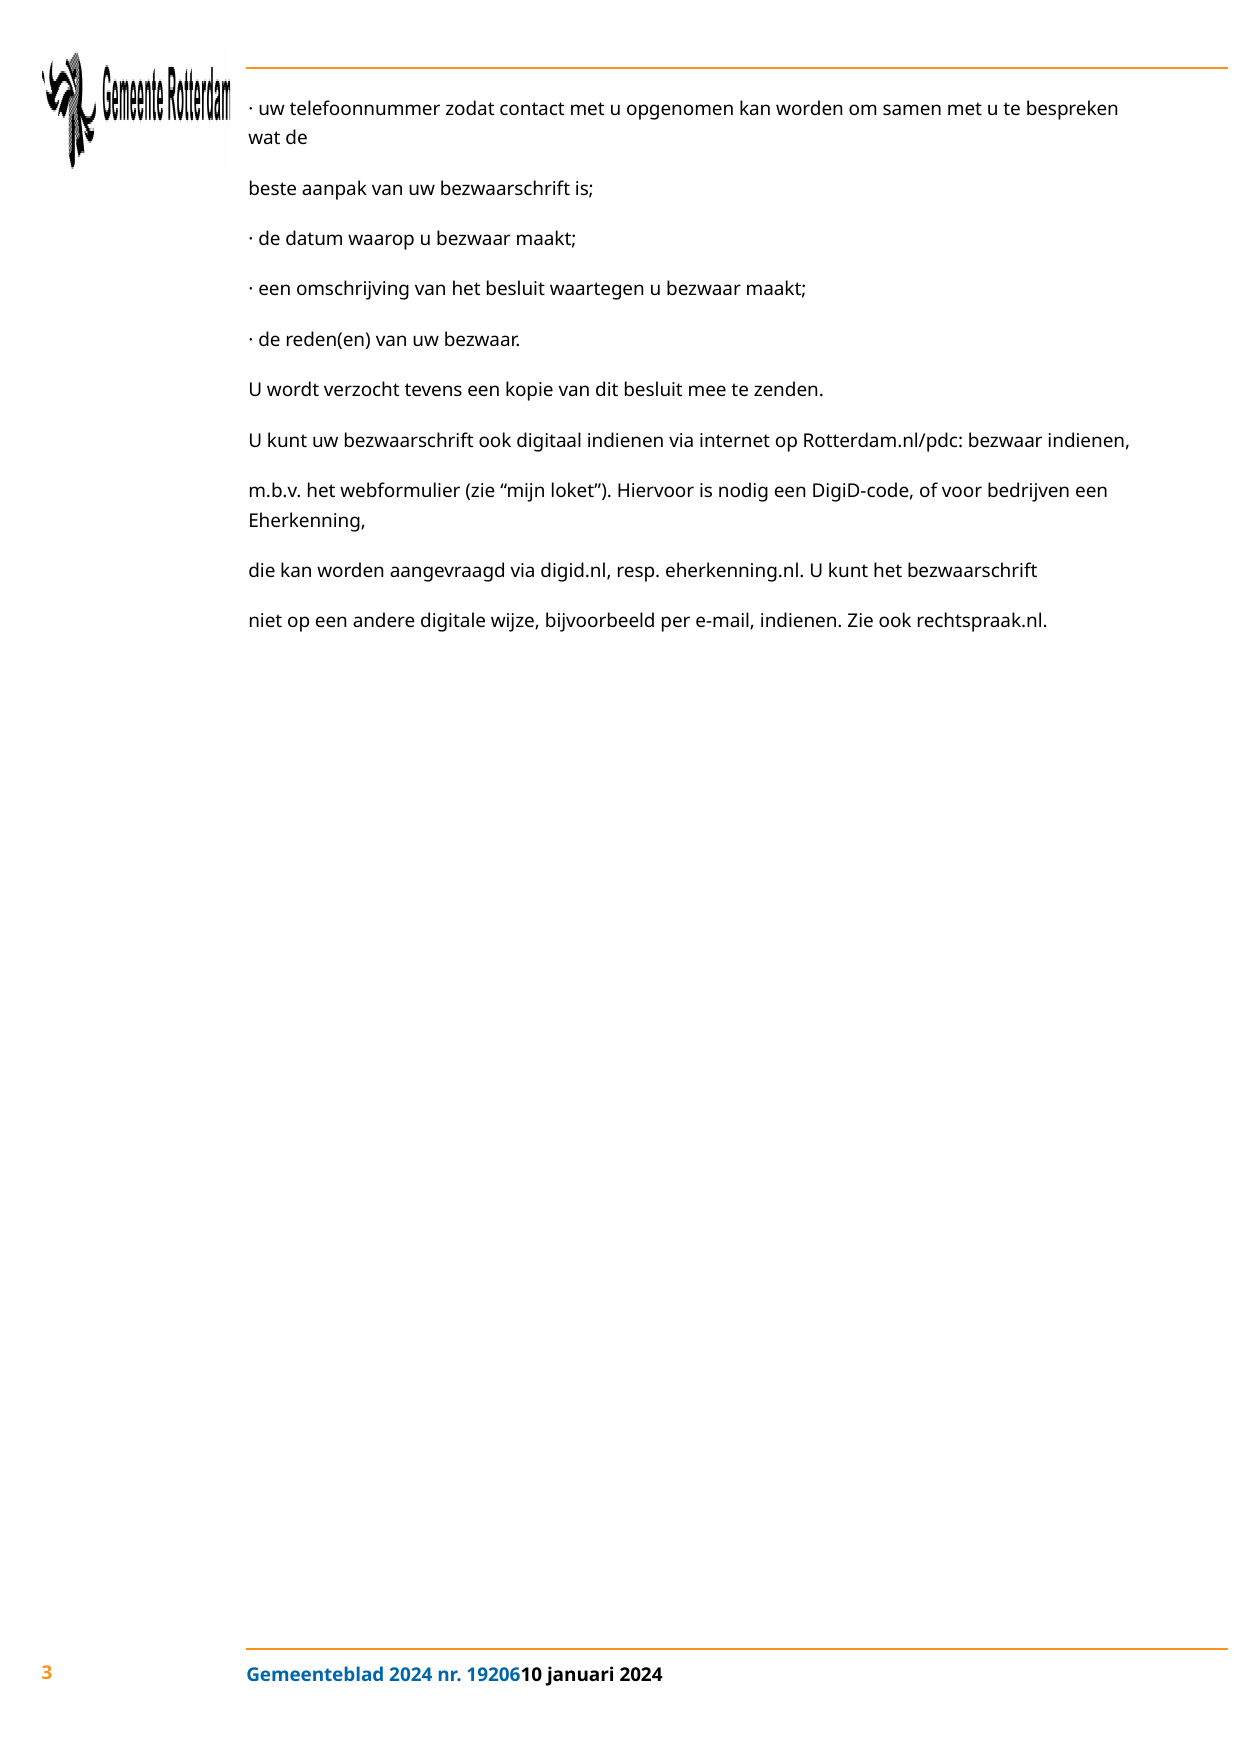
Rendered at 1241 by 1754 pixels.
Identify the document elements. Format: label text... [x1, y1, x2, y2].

text beste aanpak van uw bezwaarschrift is; [248, 175, 1152, 201]
text niet op een andere digitale wijze, bijvoorbeeld per e-mail, indienen. Zie ook rechtspraak.nl. [248, 608, 1152, 633]
picture [41, 47, 231, 172]
text · de reden(en) van uw bezwaar. [248, 326, 1152, 352]
text m.b.v. het webformulier (zie “mijn loket”). Hiervoor is nodig een DigiD-code, of voor bedrijven een Eherkenning, [248, 477, 1152, 533]
text · de datum waarop u bezwaar maakt; [248, 225, 1152, 251]
text U wordt verzocht tevens een kopie van dit besluit mee te zenden. [248, 376, 1152, 402]
text U kunt uw bezwaarschrift ook digitaal indienen via internet op Rotterdam.nl/pdc: bezwaar indienen, [248, 427, 1152, 453]
text die kan worden aangevraagd via digid.nl, resp. eherkenning.nl. U kunt het bezwaarschrift [248, 557, 1152, 583]
text · een omschrijving van het besluit waartegen u bezwaar maakt; [248, 276, 1152, 301]
text · uw telefoonnummer zodat contact met u opgenomen kan worden om samen met u te bespreken wat de [248, 95, 1152, 150]
